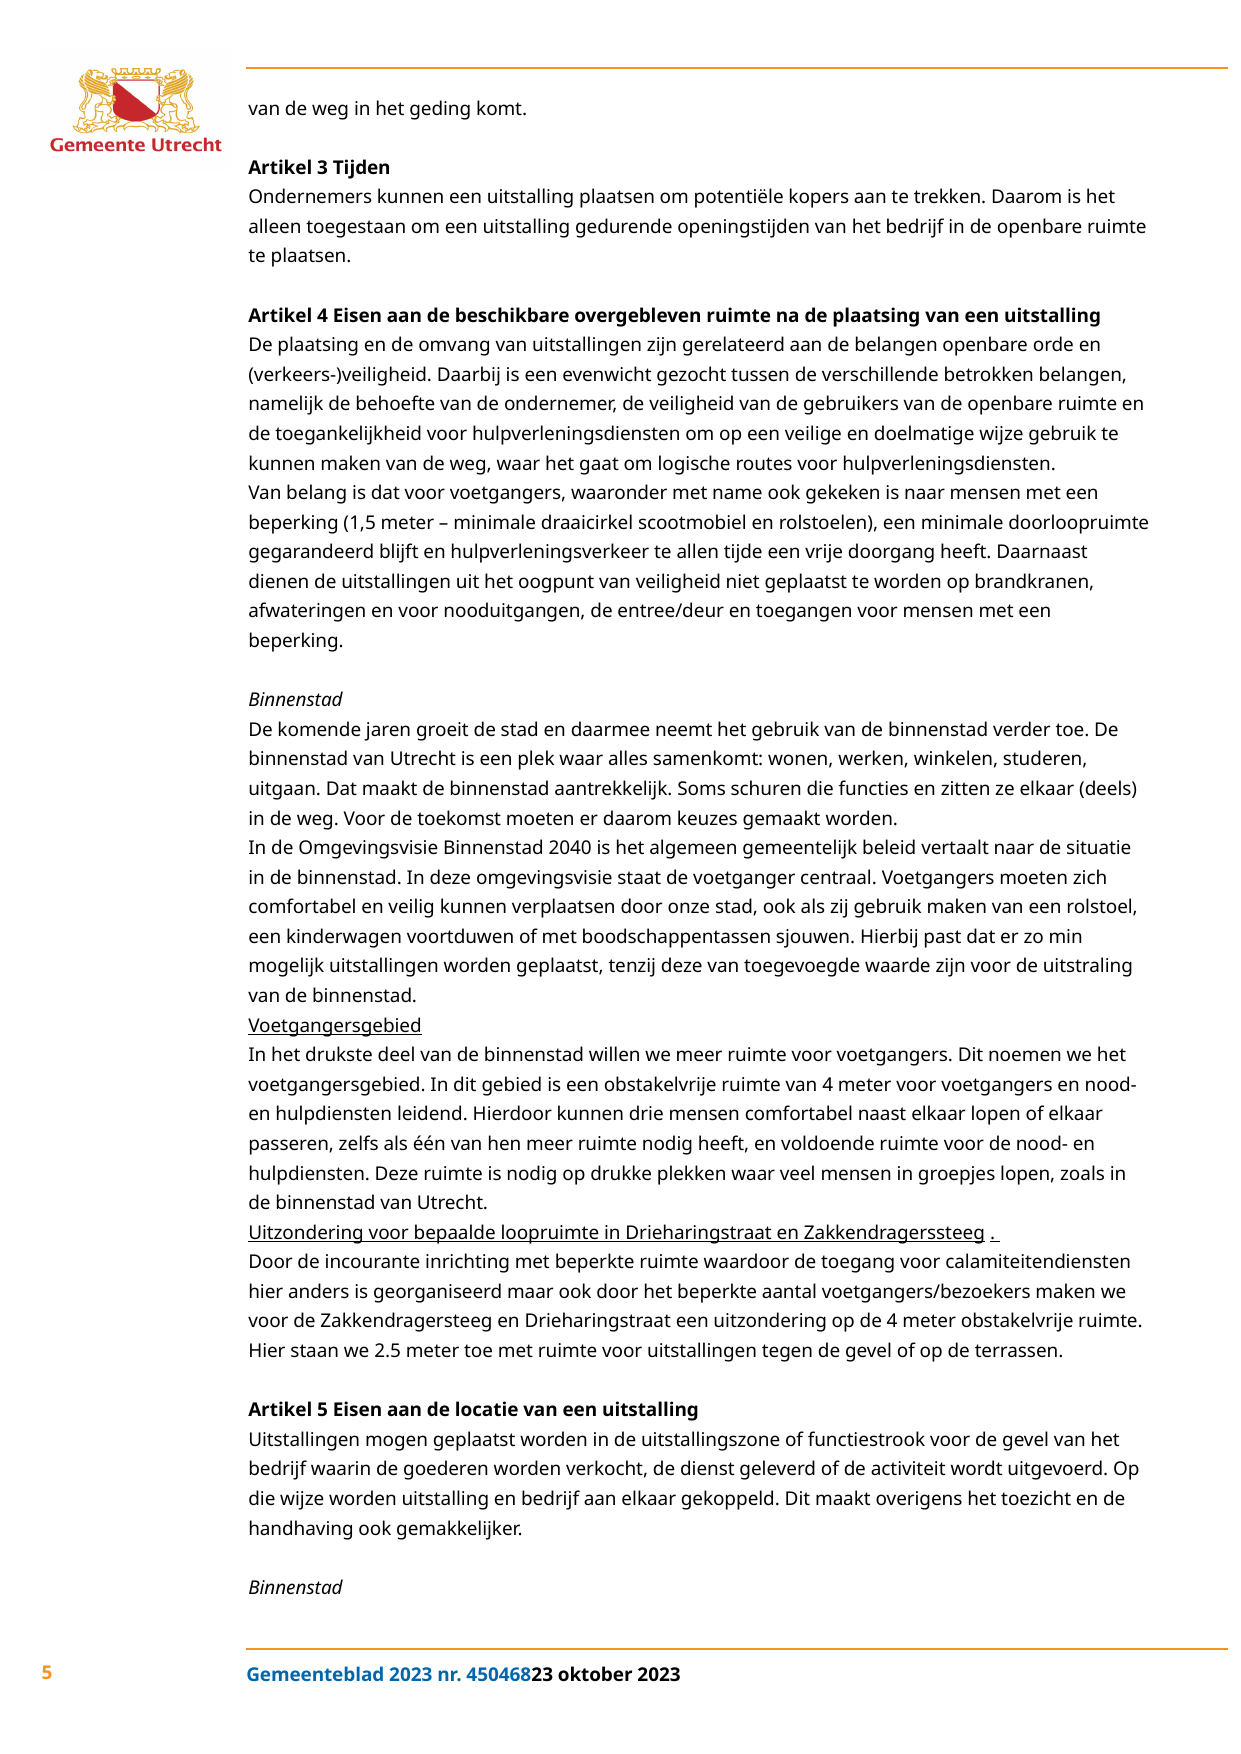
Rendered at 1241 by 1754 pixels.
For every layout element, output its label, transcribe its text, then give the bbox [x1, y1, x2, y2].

text Uitstallingen mogen geplaatst worden in de uitstallingszone of functiestrook voor de gevel van het bedrijf waarin de goederen worden verkocht, de dienst geleverd of de activiteit wordt uitgevoerd. Op die wijze worden uitstalling en bedrijf aan elkaar gekoppeld. Dit maakt overigens het toezicht en de handhaving ook gemakkelijker. [248, 1426, 1152, 1541]
text van de weg in het geding komt. [248, 95, 1152, 121]
text Artikel 4 Eisen aan de beschikbare overgebleven ruimte na de plaatsing van een uitstalling [248, 302, 1152, 328]
text Uitzondering voor bepaalde loopruimte in Drieharingstraat en Zakkendragerssteeg . [248, 1219, 1152, 1245]
text In het drukste deel van de binnenstad willen we meer ruimte voor voetgangers. Dit noemen we het voetgangersgebied. In dit gebied is een obstakelvrije ruimte van 4 meter voor voetgangers en nood- en hulpdiensten leidend. Hierdoor kunnen drie mensen comfortabel naast elkaar lopen of elkaar passeren, zelfs als één van hen meer ruimte nodig heeft, en voldoende ruimte voor de nood- en hulpdiensten. Deze ruimte is nodig op drukke plekken waar veel mensen in groepjes lopen, zoals in de binnenstad van Utrecht. [248, 1041, 1152, 1215]
text Door de incourante inrichting met beperkte ruimte waardoor de toegang voor calamiteitendiensten hier anders is georganiseerd maar ook door het beperkte aantal voetgangers/bezoekers maken we voor de Zakkendragersteeg en Drieharingstraat een uitzondering op de 4 meter obstakelvrije ruimte. Hier staan we 2.5 meter toe met ruimte voor uitstallingen tegen de gevel of op de terrassen. [248, 1248, 1152, 1363]
text Binnenstad [248, 686, 1152, 712]
text Binnenstad [248, 1574, 1152, 1600]
text Artikel 5 Eisen aan de locatie van een uitstalling [248, 1396, 1152, 1422]
text Ondernemers kunnen een uitstalling plaatsen om potentiële kopers aan te trekken. Daarom is het alleen toegestaan om een uitstalling gedurende openingstijden van het bedrijf in de openbare ruimte te plaatsen. [248, 183, 1152, 268]
text In de Omgevingsvisie Binnenstad 2040 is het algemeen gemeentelijk beleid vertaalt naar de situatie in de binnenstad. In deze omgevingsvisie staat de voetganger centraal. Voetgangers moeten zich comfortabel en veilig kunnen verplaatsen door onze stad, ook als zij gebruik maken van een rolstoel, een kinderwagen voortduwen of met boodschappentassen sjouwen. Hierbij past dat er zo min mogelijk uitstallingen worden geplaatst, tenzij deze van toegevoegde waarde zijn voor de uitstraling van de binnenstad. [248, 834, 1152, 1008]
text Voetgangersgebied [248, 1012, 1152, 1038]
text Artikel 3 Tijden [248, 154, 1152, 180]
text Van belang is dat voor voetgangers, waaronder met name ook gekeken is naar mensen met een beperking (1,5 meter – minimale draaicirkel scootmobiel en rolstoelen), een minimale doorloopruimte gegarandeerd blijft en hulpverleningsverkeer te allen tijde een vrije doorgang heeft. Daarnaast dienen de uitstallingen uit het oogpunt van veiligheid niet geplaatst te worden op brandkranen, afwateringen en voor nooduitgangen, de entree/deur en toegangen voor mensen met een beperking. [248, 479, 1152, 653]
text De komende jaren groeit de stad en daarmee neemt het gebruik van de binnenstad verder toe. De binnenstad van Utrecht is een plek waar alles samenkomt: wonen, werken, winkelen, studeren, uitgaan. Dat maakt de binnenstad aantrekkelijk. Soms schuren die functies en zitten ze elkaar (deels) in de weg. Voor de toekomst moeten er daarom keuzes gemaakt worden. [248, 716, 1152, 831]
picture [41, 47, 231, 172]
text De plaatsing en de omvang van uitstallingen zijn gerelateerd aan de belangen openbare orde en (verkeers-)veiligheid. Daarbij is een evenwicht gezocht tussen de verschillende betrokken belangen, namelijk de behoefte van de ondernemer, de veiligheid van de gebruikers van de openbare ruimte en de toegankelijkheid voor hulpverleningsdiensten om op een veilige en doelmatige wijze gebruik te kunnen maken van de weg, waar het gaat om logische routes voor hulpverleningsdiensten. [248, 331, 1152, 476]
